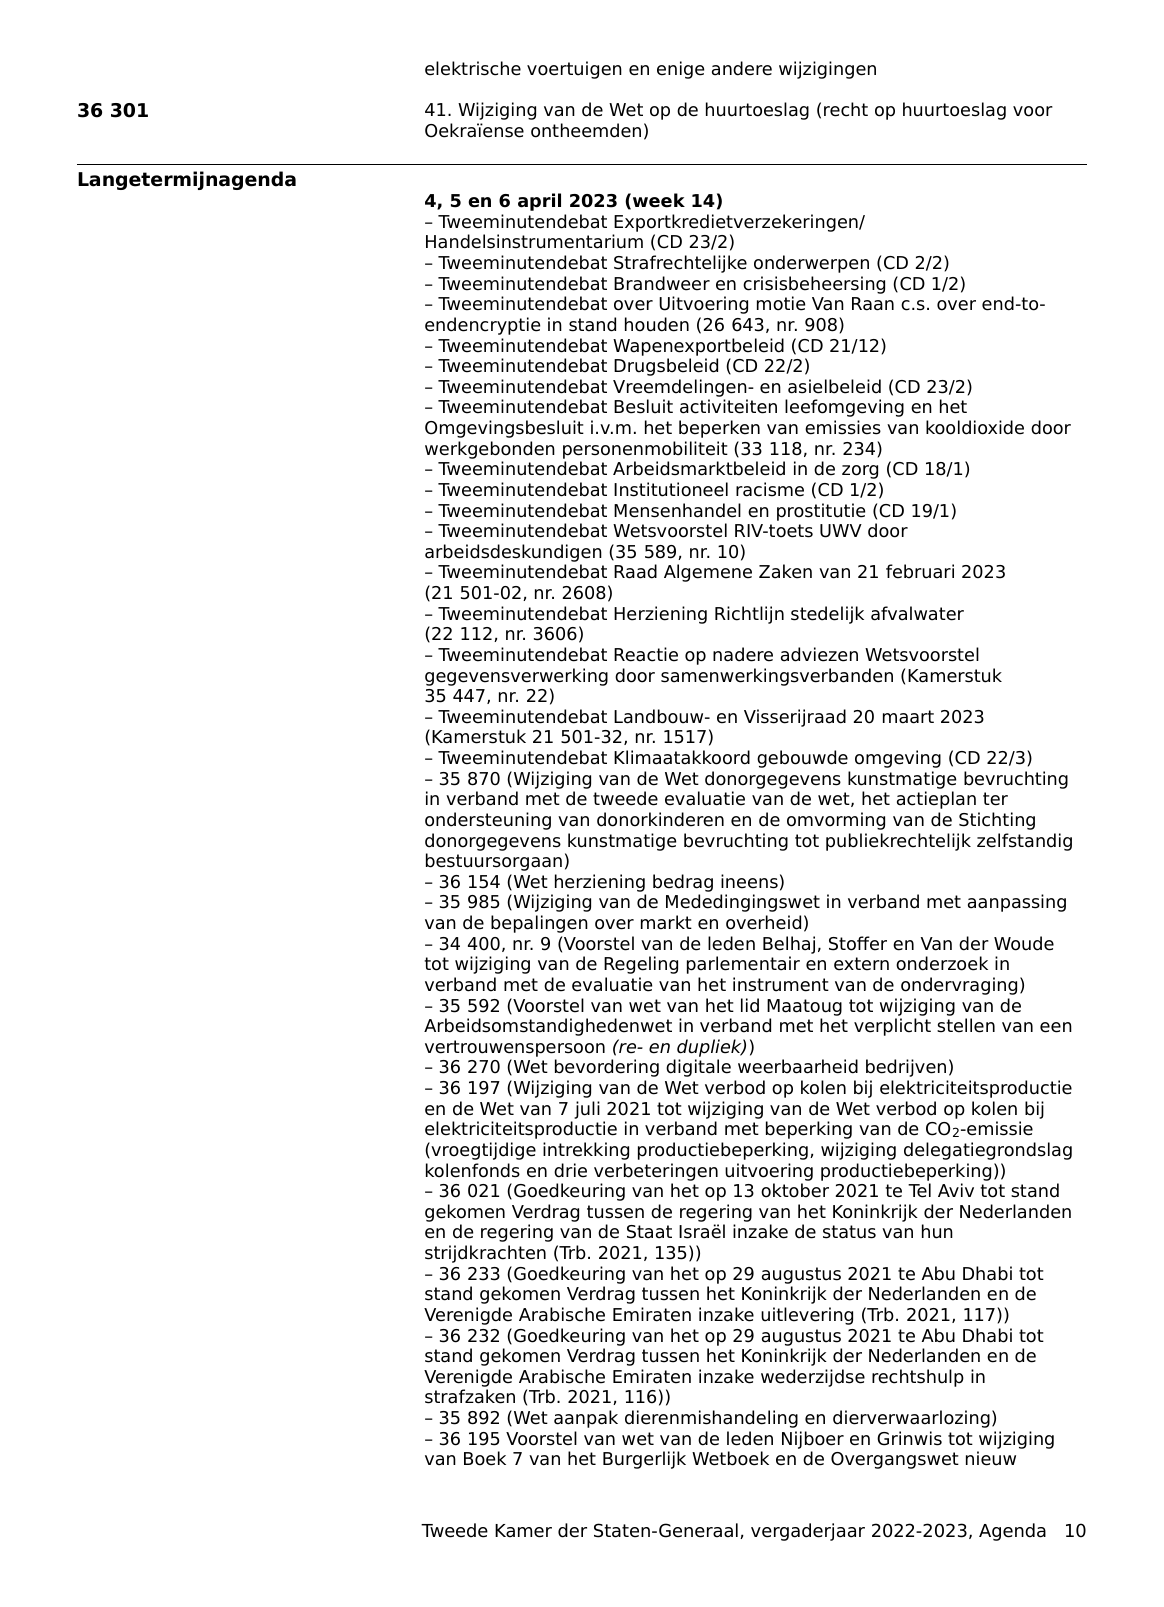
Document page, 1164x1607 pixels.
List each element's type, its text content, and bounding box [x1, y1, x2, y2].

table_cell – Tweeminutendebat Vreemdelingen- en asielbeleid (CD 23/2) [418, 377, 1087, 397]
table_cell – Tweeminutendebat Klimaatakkoord gebouwde omgeving (CD 22/3) [418, 748, 1087, 769]
table_cell – Tweeminutendebat Drugsbeleid (CD 22/2) [418, 356, 1087, 377]
table_cell [401, 686, 418, 707]
table_cell [401, 294, 418, 336]
table_cell [401, 459, 418, 480]
table_cell – 36 154 (Wet herziening bedrag ineens) [418, 872, 1087, 892]
table_cell [401, 645, 418, 686]
table_cell – 36 233 (Goedkeuring van het op 29 augustus 2021 te Abu Dhabi tot stand gekomen Verdrag tussen het Koninkrijk der Nederlanden en de Verenigde Arabische Emiraten inzake uitlevering (Trb. 2021, 117)) [418, 1264, 1087, 1326]
table_cell – Tweeminutendebat over Uitvoering motie Van Raan c.s. over end-to-endencryptie in stand houden (26 643, nr. 908) [418, 294, 1087, 336]
table_cell [401, 604, 418, 624]
table_cell – 35 985 (Wijziging van de Mededingingswet in verband met aanpassing van de bepalingen over markt en overheid) [418, 893, 1087, 934]
table_cell [77, 274, 401, 294]
table_cell – 34 400, nr. 9 (Voorstel van de leden Belhaj, Stoffer en Van der Woude tot wijziging van de Regeling parlementair en extern onderzoek in verband met de evaluatie van het instrument van de ondervraging) [418, 934, 1087, 996]
table_cell – 35 870 (Wijziging van de Wet donorgegevens kunstmatige bevruchting in verband met de tweede evaluatie van de wet, het actieplan ter ondersteuning van donorkinderen en de omvorming van de Stichting donorgegevens kunstmatige bevruchting tot publiekrechtelijk zelfstandig bestuursorgaan) [418, 769, 1087, 872]
table_cell – Tweeminutendebat Mensenhandel en prostitutie (CD 19/1) [418, 501, 1087, 521]
table_cell [77, 583, 401, 604]
table_cell [77, 996, 401, 1057]
table_cell [77, 1408, 401, 1429]
table_cell [401, 100, 418, 142]
table_cell – Tweeminutendebat Wetsvoorstel RIV-toets UWV door arbeidsdeskundigen (35 589, nr. 10) [418, 521, 1087, 562]
table_cell [77, 191, 401, 212]
table_cell [401, 253, 418, 274]
table_cell – Tweeminutendebat Exportkredietverzekeringen/ Handelsinstrumentarium (CD 23/2) [418, 212, 1087, 253]
table_cell [401, 274, 418, 294]
table_cell [77, 769, 401, 872]
table_cell [77, 748, 401, 769]
table_cell [401, 1264, 418, 1326]
table_cell [401, 707, 418, 748]
table_cell [77, 253, 401, 274]
table_cell – Tweeminutendebat Herziening Richtlijn stedelijk afvalwater [418, 604, 1087, 624]
table_cell [77, 1429, 401, 1470]
table_cell – Tweeminutendebat Raad Algemene Zaken van 21 februari 2023 [418, 563, 1087, 583]
table_header [401, 165, 418, 191]
table_cell [401, 996, 418, 1057]
table_cell [401, 1326, 418, 1408]
table_header Langetermijnagenda [77, 165, 401, 191]
table_cell – 35 892 (Wet aanpak dierenmishandeling en dierverwaarlozing) [418, 1408, 1087, 1429]
table_cell [77, 398, 401, 459]
table_cell [77, 212, 401, 253]
table_cell [401, 59, 418, 80]
table_header [418, 165, 1087, 191]
table_cell [77, 501, 401, 521]
table_cell – 36 270 (Wet bevordering digitale weerbaarheid bedrijven) [418, 1058, 1087, 1078]
table_cell – 36 232 (Goedkeuring van het op 29 augustus 2021 te Abu Dhabi tot stand gekomen Verdrag tussen het Koninkrijk der Nederlanden en de Verenigde Arabische Emiraten inzake wederzijdse rechtshulp in strafzaken (Trb. 2021, 116)) [418, 1326, 1087, 1408]
table_cell [77, 356, 401, 377]
table_cell [401, 934, 418, 996]
table_cell 41. Wijziging van de Wet op de huurtoeslag (recht op huurtoeslag voor Oekraïense ontheemden) [418, 100, 1087, 142]
table_cell 4, 5 en 6 april 2023 (week 14) [418, 191, 1087, 212]
table_cell [401, 480, 418, 501]
table_cell [401, 191, 418, 212]
table_cell [77, 480, 401, 501]
table_cell elektrische voertuigen en enige andere wijzigingen [418, 59, 1087, 80]
table_cell [77, 604, 401, 624]
table_cell – Tweeminutendebat Landbouw- en Visserijraad 20 maart 2023 (Kamerstuk 21 501-32, nr. 1517) [418, 707, 1087, 748]
table_cell [401, 501, 418, 521]
table_cell [401, 1181, 418, 1264]
table_cell – 36 195 Voorstel van wet van de leden Nijboer en Grinwis tot wijziging van Boek 7 van het Burgerlijk Wetboek en de Overgangswet nieuw [418, 1429, 1087, 1470]
table_cell [401, 521, 418, 562]
table_cell [401, 377, 418, 397]
table_cell (21 501-02, nr. 2608) [418, 583, 1087, 604]
table_cell [401, 212, 418, 253]
table_cell [401, 872, 418, 892]
table_cell [77, 1181, 401, 1264]
table_cell [401, 624, 418, 645]
table_cell [401, 1058, 418, 1078]
table_cell [401, 356, 418, 377]
table_cell – 35 592 (Voorstel van wet van het lid Maatoug tot wijziging van de Arbeidsomstandighedenwet in verband met het verplicht stellen van een vertrouwenspersoon (re- en dupliek)) [418, 996, 1087, 1057]
table_cell [77, 1264, 401, 1326]
table_cell – Tweeminutendebat Reactie op nadere adviezen Wetsvoorstel gegevensverwerking door samenwerkingsverbanden (Kamerstuk [418, 645, 1087, 686]
table_cell [77, 521, 401, 562]
table_cell [401, 748, 418, 769]
table_cell – Tweeminutendebat Arbeidsmarktbeleid in de zorg (CD 18/1) [418, 459, 1087, 480]
table_cell – Tweeminutendebat Institutioneel racisme (CD 1/2) [418, 480, 1087, 501]
table_cell – 36 021 (Goedkeuring van het op 13 oktober 2021 te Tel Aviv tot stand gekomen Verdrag tussen de regering van het Koninkrijk der Nederlanden en de regering van de Staat Israël inzake de status van hun strijdkrachten (Trb. 2021, 135)) [418, 1181, 1087, 1264]
table_cell [77, 624, 401, 645]
table_cell [77, 459, 401, 480]
table_cell [77, 872, 401, 892]
table_cell [418, 80, 1087, 100]
table_cell [401, 1408, 418, 1429]
table_cell [77, 1326, 401, 1408]
table_cell [401, 583, 418, 604]
table_cell [77, 80, 401, 100]
table_cell [77, 59, 401, 80]
table_cell 35 447, nr. 22) [418, 686, 1087, 707]
table_cell – Tweeminutendebat Besluit activiteiten leefomgeving en het Omgevingsbesluit i.v.m. het beperken van emissies van kooldioxide door werkgebonden personenmobiliteit (33 118, nr. 234) [418, 398, 1087, 459]
table_cell [77, 336, 401, 356]
table_cell 36 301 [77, 100, 401, 142]
table_cell [401, 1429, 418, 1470]
table_cell [77, 1058, 401, 1078]
table_cell [401, 398, 418, 459]
table_cell – Tweeminutendebat Strafrechtelijke onderwerpen (CD 2/2) [418, 253, 1087, 274]
table_cell [77, 893, 401, 934]
table_cell – Tweeminutendebat Brandweer en crisisbeheersing (CD 1/2) [418, 274, 1087, 294]
table_cell [401, 769, 418, 872]
table_cell [77, 563, 401, 583]
table_cell [77, 294, 401, 336]
table_cell [77, 1078, 401, 1181]
table_cell [77, 686, 401, 707]
table_cell – 36 197 (Wijziging van de Wet verbod op kolen bij elektriciteitsproductie en de Wet van 7 juli 2021 tot wijziging van de Wet verbod op kolen bij elektriciteitsproductie in verband met beperking van de CO2-emissie (vroegtijdige intrekking productiebeperking, wijziging delegatiegrondslag kolenfonds en drie verbeteringen uitvoering productiebeperking)) [418, 1078, 1087, 1181]
table_cell [77, 377, 401, 397]
table_cell [401, 893, 418, 934]
table_cell [401, 336, 418, 356]
table_cell [401, 80, 418, 100]
table_cell [77, 707, 401, 748]
table_cell – Tweeminutendebat Wapenexportbeleid (CD 21/12) [418, 336, 1087, 356]
table_cell [401, 563, 418, 583]
table_cell [77, 645, 401, 686]
table_cell [401, 1078, 418, 1181]
table_cell (22 112, nr. 3606) [418, 624, 1087, 645]
table_cell [77, 934, 401, 996]
